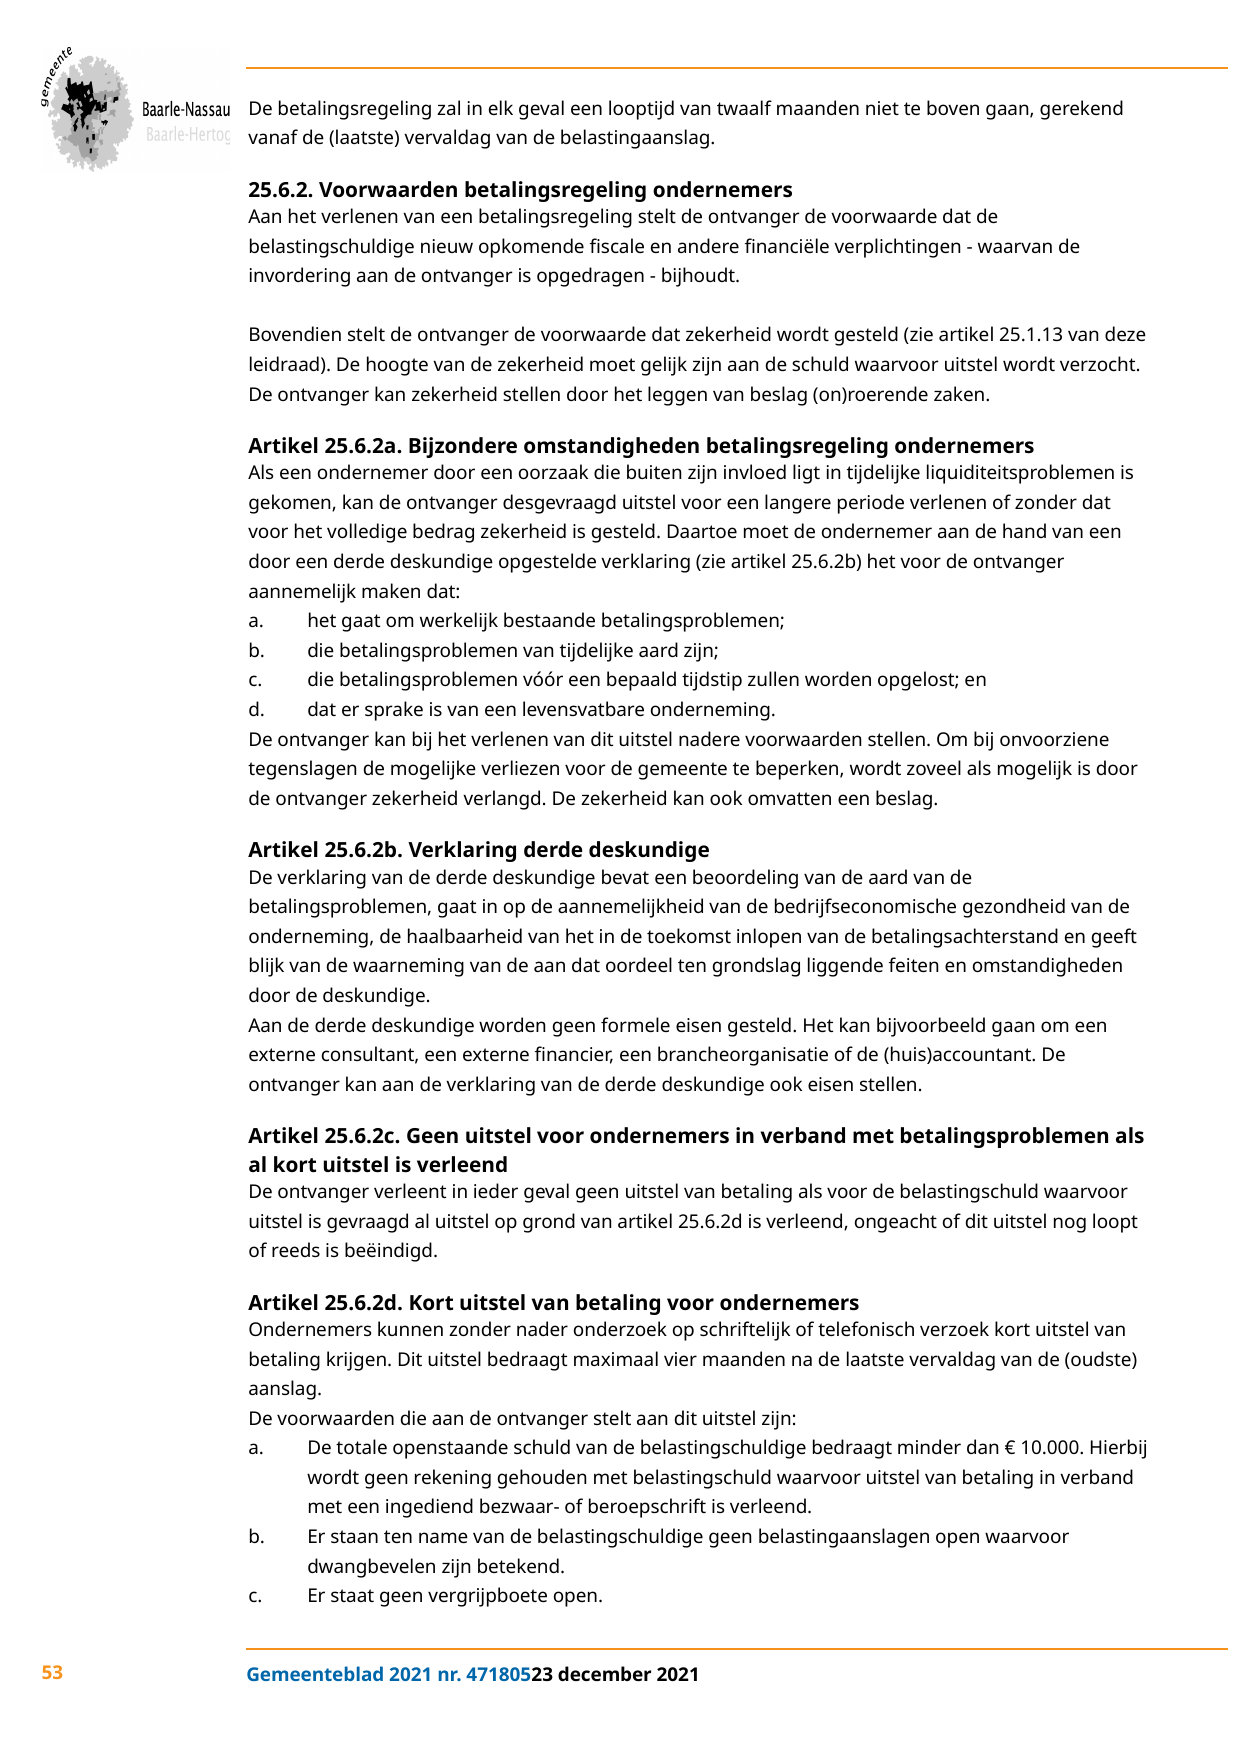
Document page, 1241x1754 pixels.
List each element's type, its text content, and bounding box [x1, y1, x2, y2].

text Artikel 25.6.2a. Bijzondere omstandigheden betalingsregeling ondernemers [248, 431, 1152, 459]
text Bovendien stelt de ontvanger de voorwaarde dat zekerheid wordt gesteld (zie artikel 25.1.13 van deze leidraad). De hoogte van de zekerheid moet gelijk zijn aan de schuld waarvoor uitstel wordt verzocht. De ontvanger kan zekerheid stellen door het leggen van beslag (on)roerende zaken. [248, 322, 1152, 406]
text 25.6.2. Voorwaarden betalingsregeling ondernemers [248, 175, 1152, 203]
list het gaat om werkelijk bestaande betalingsproblemen; [248, 607, 1152, 633]
text De ontvanger verleent in ieder geval geen uitstel van betaling als voor de belastingschuld waarvoor uitstel is gevraagd al uitstel op grond van artikel 25.6.2d is verleend, ongeacht of dit uitstel nog loopt of reeds is beëindigd. [248, 1178, 1152, 1263]
text Als een ondernemer door een oorzaak die buiten zijn invloed ligt in tijdelijke liquiditeitsproblemen is gekomen, kan de ontvanger desgevraagd uitstel voor een langere periode verlenen of zonder dat voor het volledige bedrag zekerheid is gesteld. Daartoe moet de ondernemer aan de hand van een door een derde deskundige opgestelde verklaring (zie artikel 25.6.2b) het voor de ontvanger aannemelijk maken dat: [248, 459, 1152, 604]
text De ontvanger kan bij het verlenen van dit uitstel nadere voorwaarden stellen. Om bij onvoorziene tegenslagen de mogelijke verliezen voor de gemeente te beperken, wordt zoveel als mogelijk is door de ontvanger zekerheid verlangd. De zekerheid kan ook omvatten een beslag. [248, 726, 1152, 811]
text Aan het verlenen van een betalingsregeling stelt de ontvanger de voorwaarde dat de belastingschuldige nieuw opkomende fiscale en andere financiële verplichtingen - waarvan de invordering aan de ontvanger is opgedragen - bijhoudt. [248, 203, 1152, 288]
text Ondernemers kunnen zonder nader onderzoek op schriftelijk of telefonisch verzoek kort uitstel van betaling krijgen. Dit uitstel bedraagt maximaal vier maanden na de laatste vervaldag van de (oudste) aanslag. [248, 1316, 1152, 1401]
picture [41, 47, 231, 172]
text Aan de derde deskundige worden geen formele eisen gesteld. Het kan bijvoorbeeld gaan om een externe consultant, een externe financier, een brancheorganisatie of de (huis)accountant. De ontvanger kan aan de verklaring van de derde deskundige ook eisen stellen. [248, 1012, 1152, 1097]
text Artikel 25.6.2d. Kort uitstel van betaling voor ondernemers [248, 1288, 1152, 1316]
text De voorwaarden die aan de ontvanger stelt aan dit uitstel zijn: [248, 1405, 1152, 1431]
list De totale openstaande schuld van de belastingschuldige bedraagt minder dan € 10.000. Hierbij wordt geen rekening gehouden met belastingschuld waarvoor uitstel van betaling in verband met een ingediend bezwaar- of beroepschrift is verleend. [248, 1434, 1152, 1519]
text De verklaring van de derde deskundige bevat een beoordeling van de aard van de betalingsproblemen, gaat in op de aannemelijkheid van de bedrijfseconomische gezondheid van de onderneming, de haalbaarheid van het in de toekomst inlopen van de betalingsachterstand en geeft blijk van de waarneming van de aan dat oordeel ten grondslag liggende feiten en omstandigheden door de deskundige. [248, 864, 1152, 1008]
list Er staan ten name van de belastingschuldige geen belastingaanslagen open waarvoor dwangbevelen zijn betekend. [248, 1523, 1152, 1579]
text Artikel 25.6.2b. Verklaring derde deskundige [248, 835, 1152, 864]
list die betalingsproblemen van tijdelijke aard zijn; [248, 637, 1152, 663]
list dat er sprake is van een levensvatbare onderneming. [248, 696, 1152, 722]
text De betalingsregeling zal in elk geval een looptijd van twaalf maanden niet te boven gaan, gerekend vanaf de (laatste) vervaldag van de belastingaanslag. [248, 95, 1152, 150]
list die betalingsproblemen vóór een bepaald tijdstip zullen worden opgelost; en [248, 667, 1152, 692]
list Er staat geen vergrijpboete open. [248, 1582, 1152, 1608]
text Artikel 25.6.2c. Geen uitstel voor ondernemers in verband met betalingsproblemen als al kort uitstel is verleend [248, 1121, 1152, 1178]
